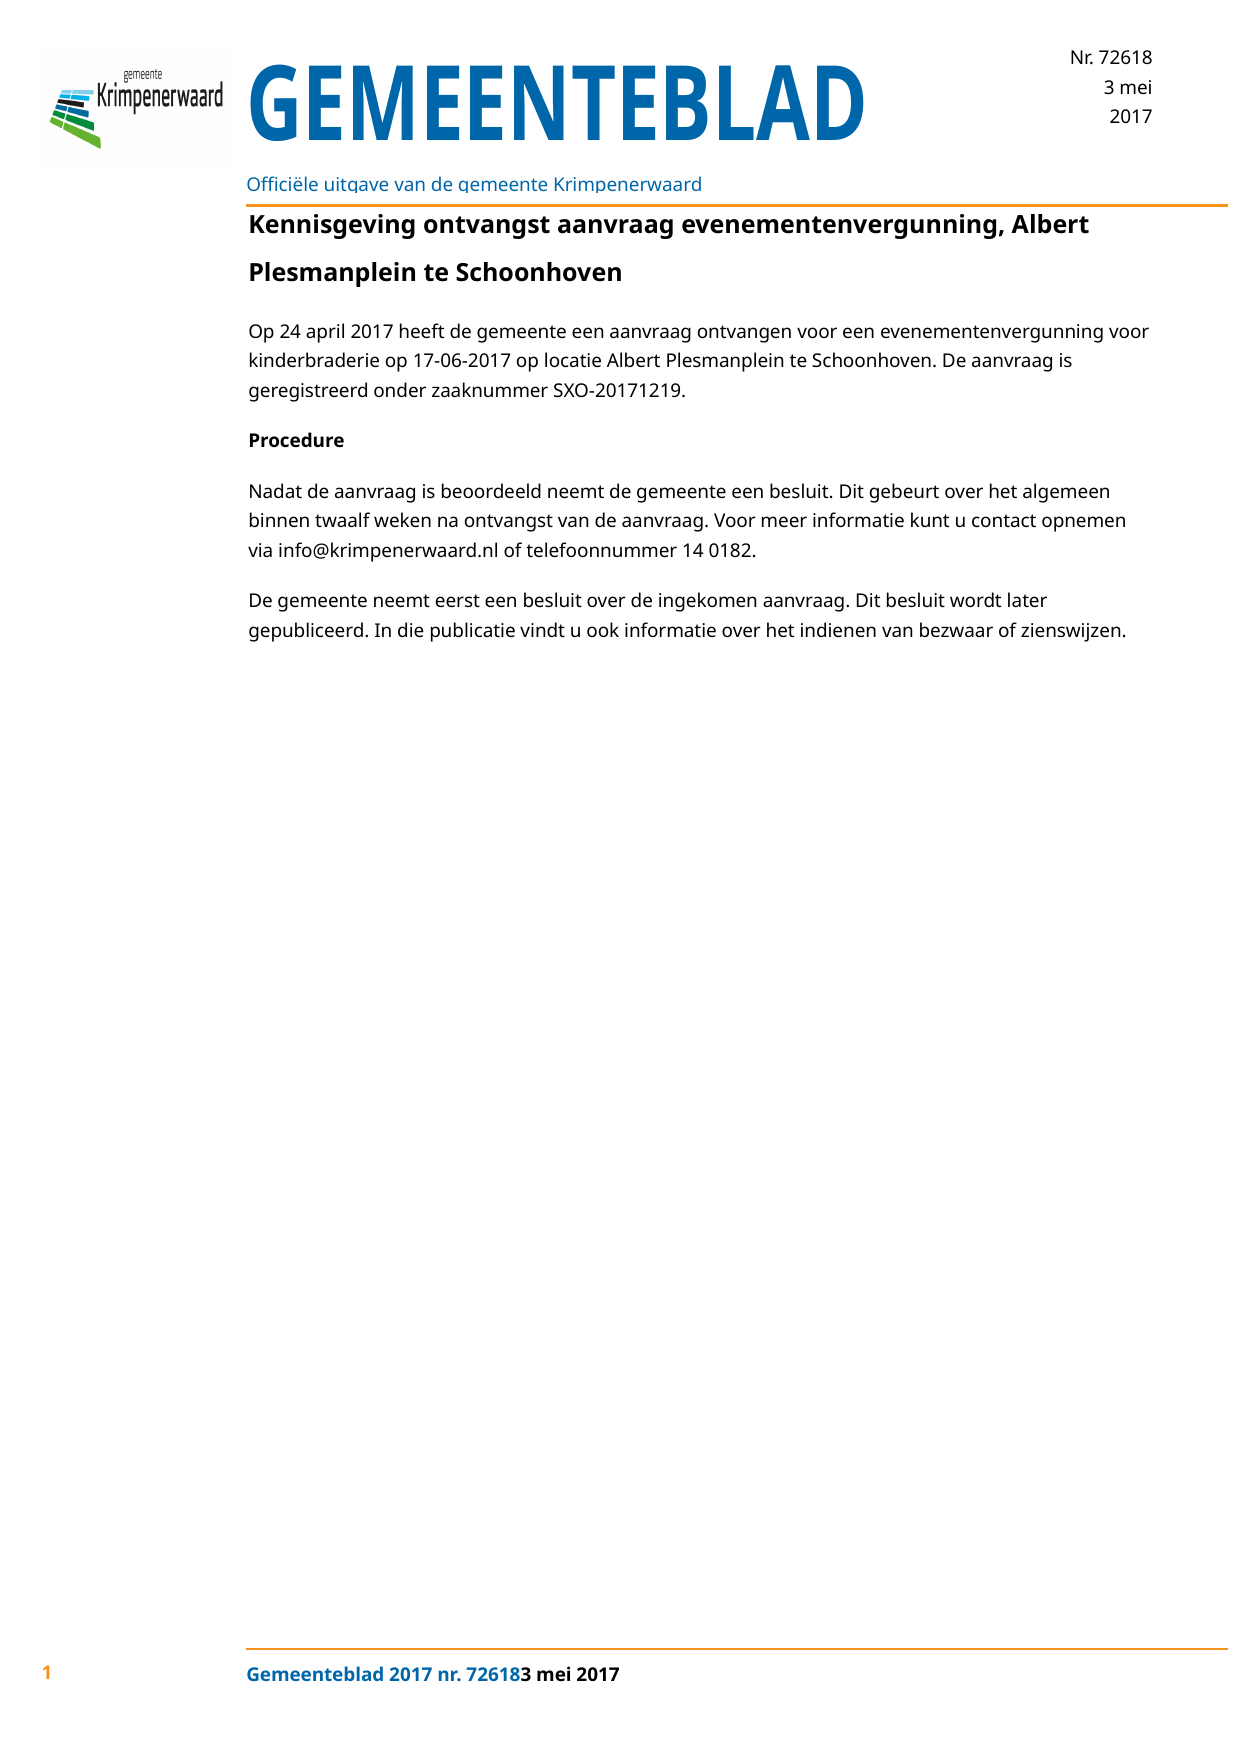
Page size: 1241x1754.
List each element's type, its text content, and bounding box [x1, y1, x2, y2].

text De gemeente neemt eerst een besluit over de ingekomen aanvraag. Dit besluit wordt later gepubliceerd. In die publicatie vindt u ook informatie over het indienen van bezwaar of zienswijzen. [248, 587, 1152, 643]
text Kennisgeving ontvangst aanvraag evenementenvergunning, Albert Plesmanplein te Schoonhoven [248, 207, 1152, 288]
text Nadat de aanvraag is beoordeeld neemt de gemeente een besluit. Dit gebeurt over het algemeen binnen twaalf weken na ontvangst van de aanvraag. Voor meer informatie kunt u contact opnemen via info@krimpenerwaard.nl of telefoonnummer 14 0182. [248, 478, 1152, 563]
text Procedure [248, 427, 1152, 453]
text Op 24 april 2017 heeft de gemeente een aanvraag ontvangen voor een evenementenvergunning voor kinderbraderie op 17-06-2017 op locatie Albert Plesmanplein te Schoonhoven. De aanvraag is geregistreerd onder zaaknummer SXO-20171219. [248, 318, 1152, 403]
picture [41, 47, 231, 172]
